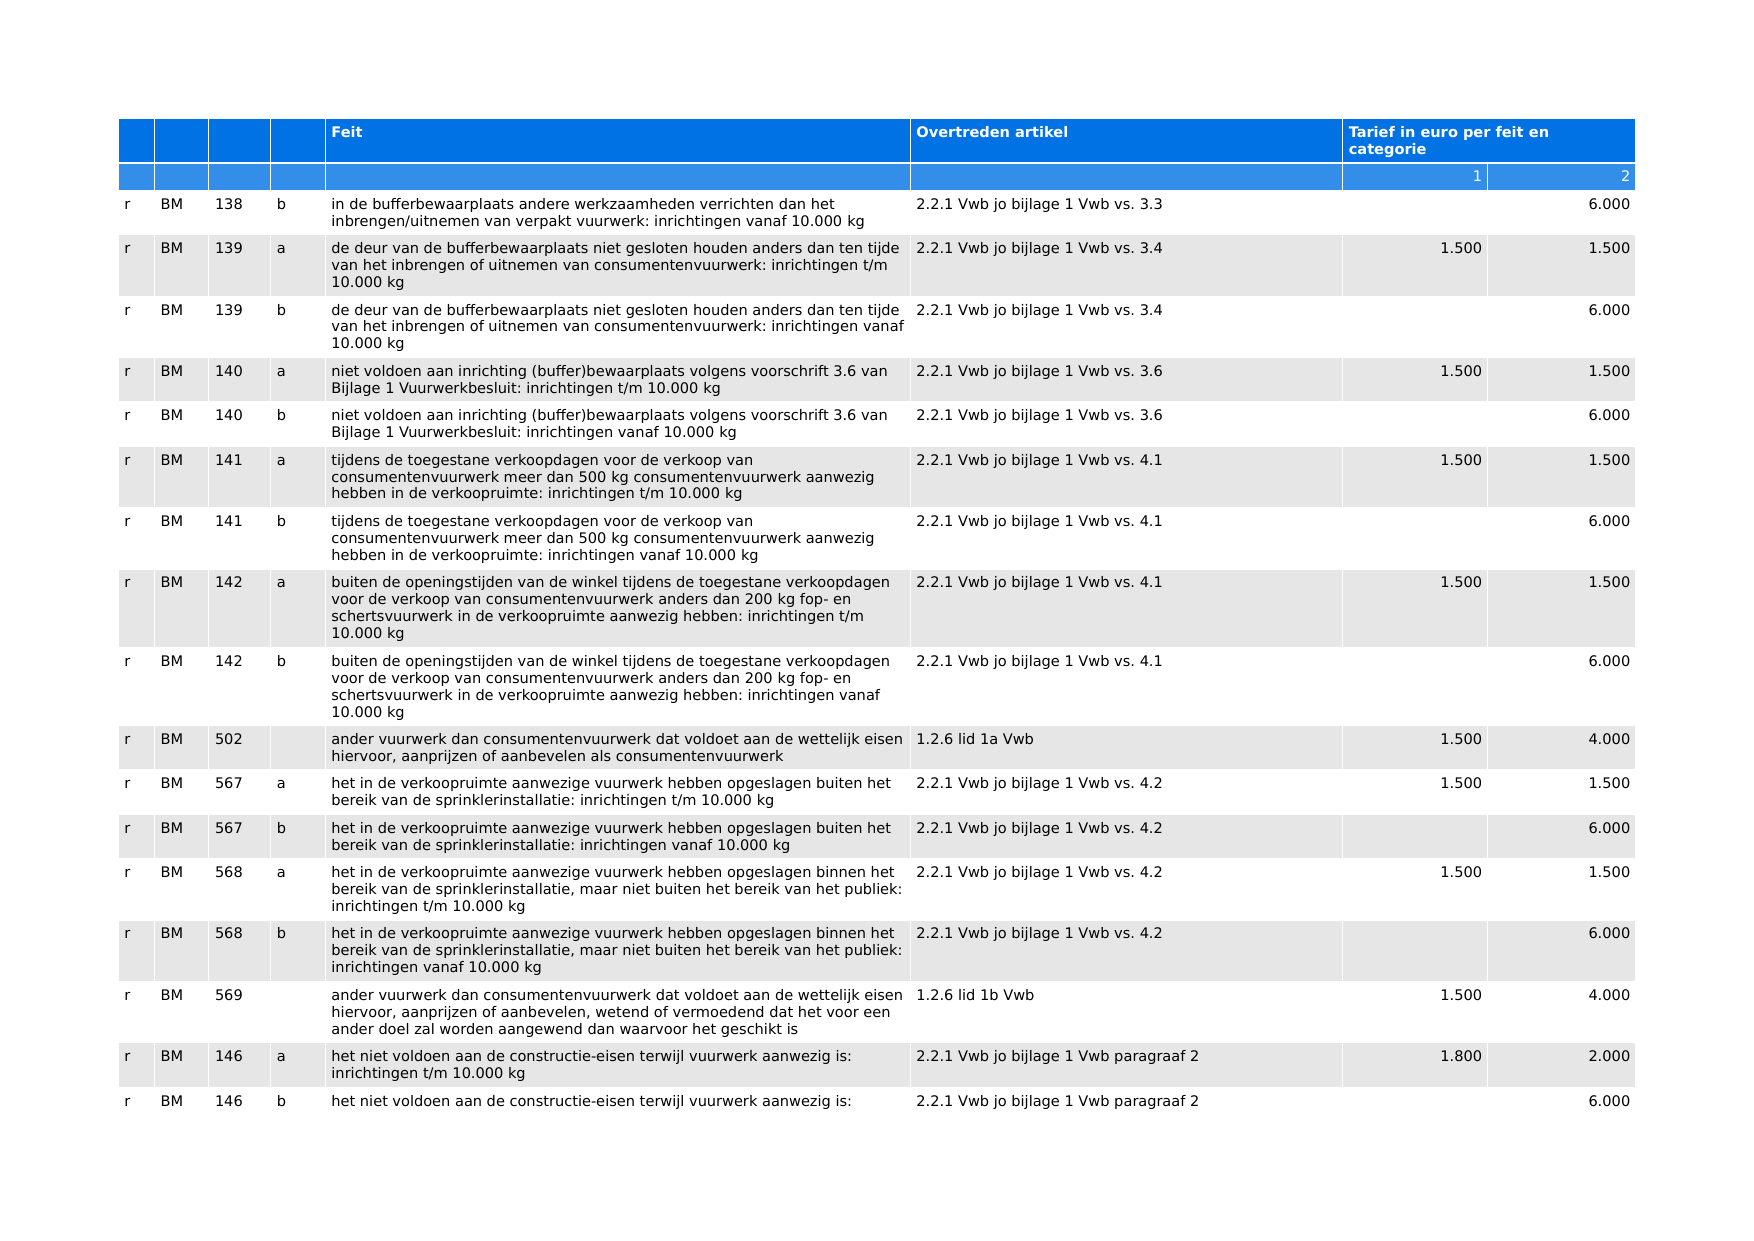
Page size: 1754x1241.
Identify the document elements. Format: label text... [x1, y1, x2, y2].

table_cell BM [155, 771, 208, 814]
table_cell r [119, 921, 154, 981]
table_cell 6.000 [1488, 297, 1635, 357]
table_cell BM [155, 859, 208, 919]
table_cell a [271, 235, 325, 296]
table_cell 146 [209, 1043, 270, 1087]
table_cell BM [155, 235, 208, 296]
table_cell 2.2.1 Vwb jo bijlage 1 Vwb vs. 3.4 [911, 235, 1342, 296]
table_cell [1343, 815, 1487, 858]
table_cell a [271, 358, 325, 401]
table_cell [1343, 648, 1487, 725]
table_cell [1343, 297, 1487, 357]
table_cell a [271, 570, 325, 647]
table_cell 2.2.1 Vwb jo bijlage 1 Vwb paragraaf 2 [911, 1043, 1342, 1087]
table_cell 567 [209, 771, 270, 814]
table_cell ander vuurwerk dan consumentenvuurwerk dat voldoet aan de wettelijk eisen hiervoor, aanprijzen of aanbevelen als consumentenvuurwerk [326, 726, 910, 769]
table_cell 141 [209, 447, 270, 507]
table_cell r [119, 771, 154, 814]
table_cell 1.2.6 lid 1a Vwb [911, 726, 1342, 769]
table_cell 139 [209, 235, 270, 296]
table_cell [155, 164, 208, 190]
table_cell r [119, 570, 154, 647]
table_cell 1 [1343, 164, 1487, 190]
table_cell de deur van de bufferbewaarplaats niet gesloten houden anders dan ten tijde van het inbrengen of uitnemen van consumentenvuurwerk: inrichtingen t/m 10.000 kg [326, 235, 910, 296]
table_cell 6.000 [1488, 508, 1635, 568]
table_cell b [271, 1088, 325, 1114]
table_cell buiten de openingstijden van de winkel tijdens de toegestane verkoopdagen voor de verkoop van consumentenvuurwerk anders dan 200 kg fop- en schertsvuurwerk in de verkoopruimte aanwezig hebben: inrichtingen t/m 10.000 kg [326, 570, 910, 647]
table_cell 2.2.1 Vwb jo bijlage 1 Vwb paragraaf 2 [911, 1088, 1342, 1114]
table_cell BM [155, 403, 208, 446]
table_cell b [271, 921, 325, 981]
table_cell 1.500 [1343, 570, 1487, 647]
table_cell 2.2.1 Vwb jo bijlage 1 Vwb vs. 4.2 [911, 859, 1342, 919]
table_cell r [119, 815, 154, 858]
table_cell 139 [209, 297, 270, 357]
table_header [271, 119, 325, 162]
table_header [119, 119, 154, 162]
table_cell 1.800 [1343, 1043, 1487, 1087]
table_cell 6.000 [1488, 648, 1635, 725]
table_cell r [119, 648, 154, 725]
table_cell 140 [209, 403, 270, 446]
table_cell 141 [209, 508, 270, 568]
table_cell 2.2.1 Vwb jo bijlage 1 Vwb vs. 4.1 [911, 508, 1342, 568]
table_cell [209, 164, 270, 190]
table_cell a [271, 859, 325, 919]
table_cell 140 [209, 358, 270, 401]
table_cell BM [155, 815, 208, 858]
table_cell BM [155, 1088, 208, 1114]
table_cell 6.000 [1488, 921, 1635, 981]
table_cell 146 [209, 1088, 270, 1114]
table_cell in de bufferbewaarplaats andere werkzaamheden verrichten dan het inbrengen/uitnemen van verpakt vuurwerk: inrichtingen vanaf 10.000 kg [326, 191, 910, 234]
table_cell BM [155, 297, 208, 357]
table_cell BM [155, 982, 208, 1042]
table_cell 1.500 [1343, 726, 1487, 769]
table_cell het in de verkoopruimte aanwezige vuurwerk hebben opgeslagen binnen het bereik van de sprinklerinstallatie, maar niet buiten het bereik van het publiek: inrichtingen vanaf 10.000 kg [326, 921, 910, 981]
table_cell 1.500 [1343, 859, 1487, 919]
table_cell 1.500 [1488, 358, 1635, 401]
table_cell tijdens de toegestane verkoopdagen voor de verkoop van consumentenvuurwerk meer dan 500 kg consumentenvuurwerk aanwezig hebben in de verkoopruimte: inrichtingen t/m 10.000 kg [326, 447, 910, 507]
table_cell 1.500 [1488, 235, 1635, 296]
table_cell [1343, 921, 1487, 981]
table_cell r [119, 447, 154, 507]
table_cell b [271, 297, 325, 357]
table_cell [1343, 403, 1487, 446]
table_cell 1.500 [1343, 982, 1487, 1042]
table_cell [911, 164, 1342, 190]
table_cell r [119, 1088, 154, 1114]
table_cell 2.2.1 Vwb jo bijlage 1 Vwb vs. 4.1 [911, 648, 1342, 725]
table_cell r [119, 358, 154, 401]
table_cell 4.000 [1488, 726, 1635, 769]
table_cell b [271, 191, 325, 234]
table_header Overtreden artikel [911, 119, 1342, 162]
table_cell het in de verkoopruimte aanwezige vuurwerk hebben opgeslagen buiten het bereik van de sprinklerinstallatie: inrichtingen t/m 10.000 kg [326, 771, 910, 814]
table_cell 2.2.1 Vwb jo bijlage 1 Vwb vs. 3.3 [911, 191, 1342, 234]
table_cell 4.000 [1488, 982, 1635, 1042]
table_cell 2.2.1 Vwb jo bijlage 1 Vwb vs. 4.2 [911, 921, 1342, 981]
table_cell r [119, 403, 154, 446]
table_cell het in de verkoopruimte aanwezige vuurwerk hebben opgeslagen buiten het bereik van de sprinklerinstallatie: inrichtingen vanaf 10.000 kg [326, 815, 910, 858]
table_cell 2.2.1 Vwb jo bijlage 1 Vwb vs. 3.6 [911, 358, 1342, 401]
table_cell BM [155, 1043, 208, 1087]
table_cell 2.2.1 Vwb jo bijlage 1 Vwb vs. 4.2 [911, 815, 1342, 858]
table_cell 568 [209, 859, 270, 919]
table_cell 1.500 [1488, 447, 1635, 507]
table_header Tarief in euro per feit en categorie [1343, 119, 1635, 162]
table_cell 6.000 [1488, 1088, 1635, 1114]
table_cell 1.500 [1343, 235, 1487, 296]
table_cell 6.000 [1488, 191, 1635, 234]
table_header [155, 119, 208, 162]
table_cell ander vuurwerk dan consumentenvuurwerk dat voldoet aan de wettelijk eisen hiervoor, aanprijzen of aanbevelen, wetend of vermoedend dat het voor een ander doel zal worden aangewend dan waarvoor het geschikt is [326, 982, 910, 1042]
table_cell b [271, 648, 325, 725]
table_cell [271, 982, 325, 1042]
table_cell [1343, 1088, 1487, 1114]
table_cell 2.2.1 Vwb jo bijlage 1 Vwb vs. 4.1 [911, 447, 1342, 507]
table_cell [326, 164, 910, 190]
table_cell het niet voldoen aan de constructie-eisen terwijl vuurwerk aanwezig is: [326, 1088, 910, 1114]
table_cell [1343, 508, 1487, 568]
table_cell [271, 726, 325, 769]
table_cell 567 [209, 815, 270, 858]
table_cell BM [155, 447, 208, 507]
table_cell niet voldoen aan inrichting (buffer)bewaarplaats volgens voorschrift 3.6 van Bijlage 1 Vuurwerkbesluit: inrichtingen t/m 10.000 kg [326, 358, 910, 401]
table_cell a [271, 447, 325, 507]
table_cell BM [155, 508, 208, 568]
table_cell 568 [209, 921, 270, 981]
table_cell de deur van de bufferbewaarplaats niet gesloten houden anders dan ten tijde van het inbrengen of uitnemen van consumentenvuurwerk: inrichtingen vanaf 10.000 kg [326, 297, 910, 357]
table_header [209, 119, 270, 162]
table_cell buiten de openingstijden van de winkel tijdens de toegestane verkoopdagen voor de verkoop van consumentenvuurwerk anders dan 200 kg fop- en schertsvuurwerk in de verkoopruimte aanwezig hebben: inrichtingen vanaf 10.000 kg [326, 648, 910, 725]
table_cell BM [155, 570, 208, 647]
table_cell BM [155, 726, 208, 769]
table_cell 2.2.1 Vwb jo bijlage 1 Vwb vs. 3.6 [911, 403, 1342, 446]
table_cell 1.500 [1488, 771, 1635, 814]
table_cell 2.2.1 Vwb jo bijlage 1 Vwb vs. 4.2 [911, 771, 1342, 814]
table_cell r [119, 191, 154, 234]
table_cell r [119, 235, 154, 296]
table_cell het in de verkoopruimte aanwezige vuurwerk hebben opgeslagen binnen het bereik van de sprinklerinstallatie, maar niet buiten het bereik van het publiek: inrichtingen t/m 10.000 kg [326, 859, 910, 919]
table_cell a [271, 1043, 325, 1087]
table_cell b [271, 403, 325, 446]
table_cell 502 [209, 726, 270, 769]
table_cell r [119, 982, 154, 1042]
table_cell BM [155, 921, 208, 981]
table_cell 1.500 [1488, 859, 1635, 919]
table_cell niet voldoen aan inrichting (buffer)bewaarplaats volgens voorschrift 3.6 van Bijlage 1 Vuurwerkbesluit: inrichtingen vanaf 10.000 kg [326, 403, 910, 446]
table_cell b [271, 815, 325, 858]
table_header Feit [326, 119, 910, 162]
table_cell 2.2.1 Vwb jo bijlage 1 Vwb vs. 4.1 [911, 570, 1342, 647]
table_cell [119, 164, 154, 190]
table_cell [1343, 191, 1487, 234]
table_cell r [119, 297, 154, 357]
table_cell r [119, 508, 154, 568]
table_cell BM [155, 191, 208, 234]
table_cell 138 [209, 191, 270, 234]
table_cell 2 [1488, 164, 1635, 190]
table_cell het niet voldoen aan de constructie-eisen terwijl vuurwerk aanwezig is: inrichtingen t/m 10.000 kg [326, 1043, 910, 1087]
table_cell 6.000 [1488, 815, 1635, 858]
table_cell 1.500 [1343, 771, 1487, 814]
table_cell 142 [209, 648, 270, 725]
table_cell 2.2.1 Vwb jo bijlage 1 Vwb vs. 3.4 [911, 297, 1342, 357]
table_cell BM [155, 648, 208, 725]
table_cell 1.500 [1343, 447, 1487, 507]
table_cell tijdens de toegestane verkoopdagen voor de verkoop van consumentenvuurwerk meer dan 500 kg consumentenvuurwerk aanwezig hebben in de verkoopruimte: inrichtingen vanaf 10.000 kg [326, 508, 910, 568]
table_cell r [119, 726, 154, 769]
table_cell 142 [209, 570, 270, 647]
table_cell 6.000 [1488, 403, 1635, 446]
table_cell a [271, 771, 325, 814]
table_cell 1.500 [1488, 570, 1635, 647]
table_cell 2.000 [1488, 1043, 1635, 1087]
table_cell 1.2.6 lid 1b Vwb [911, 982, 1342, 1042]
table_cell r [119, 1043, 154, 1087]
table_cell r [119, 859, 154, 919]
table_cell BM [155, 358, 208, 401]
table_cell b [271, 508, 325, 568]
table_cell 1.500 [1343, 358, 1487, 401]
table_cell 569 [209, 982, 270, 1042]
table_cell [271, 164, 325, 190]
